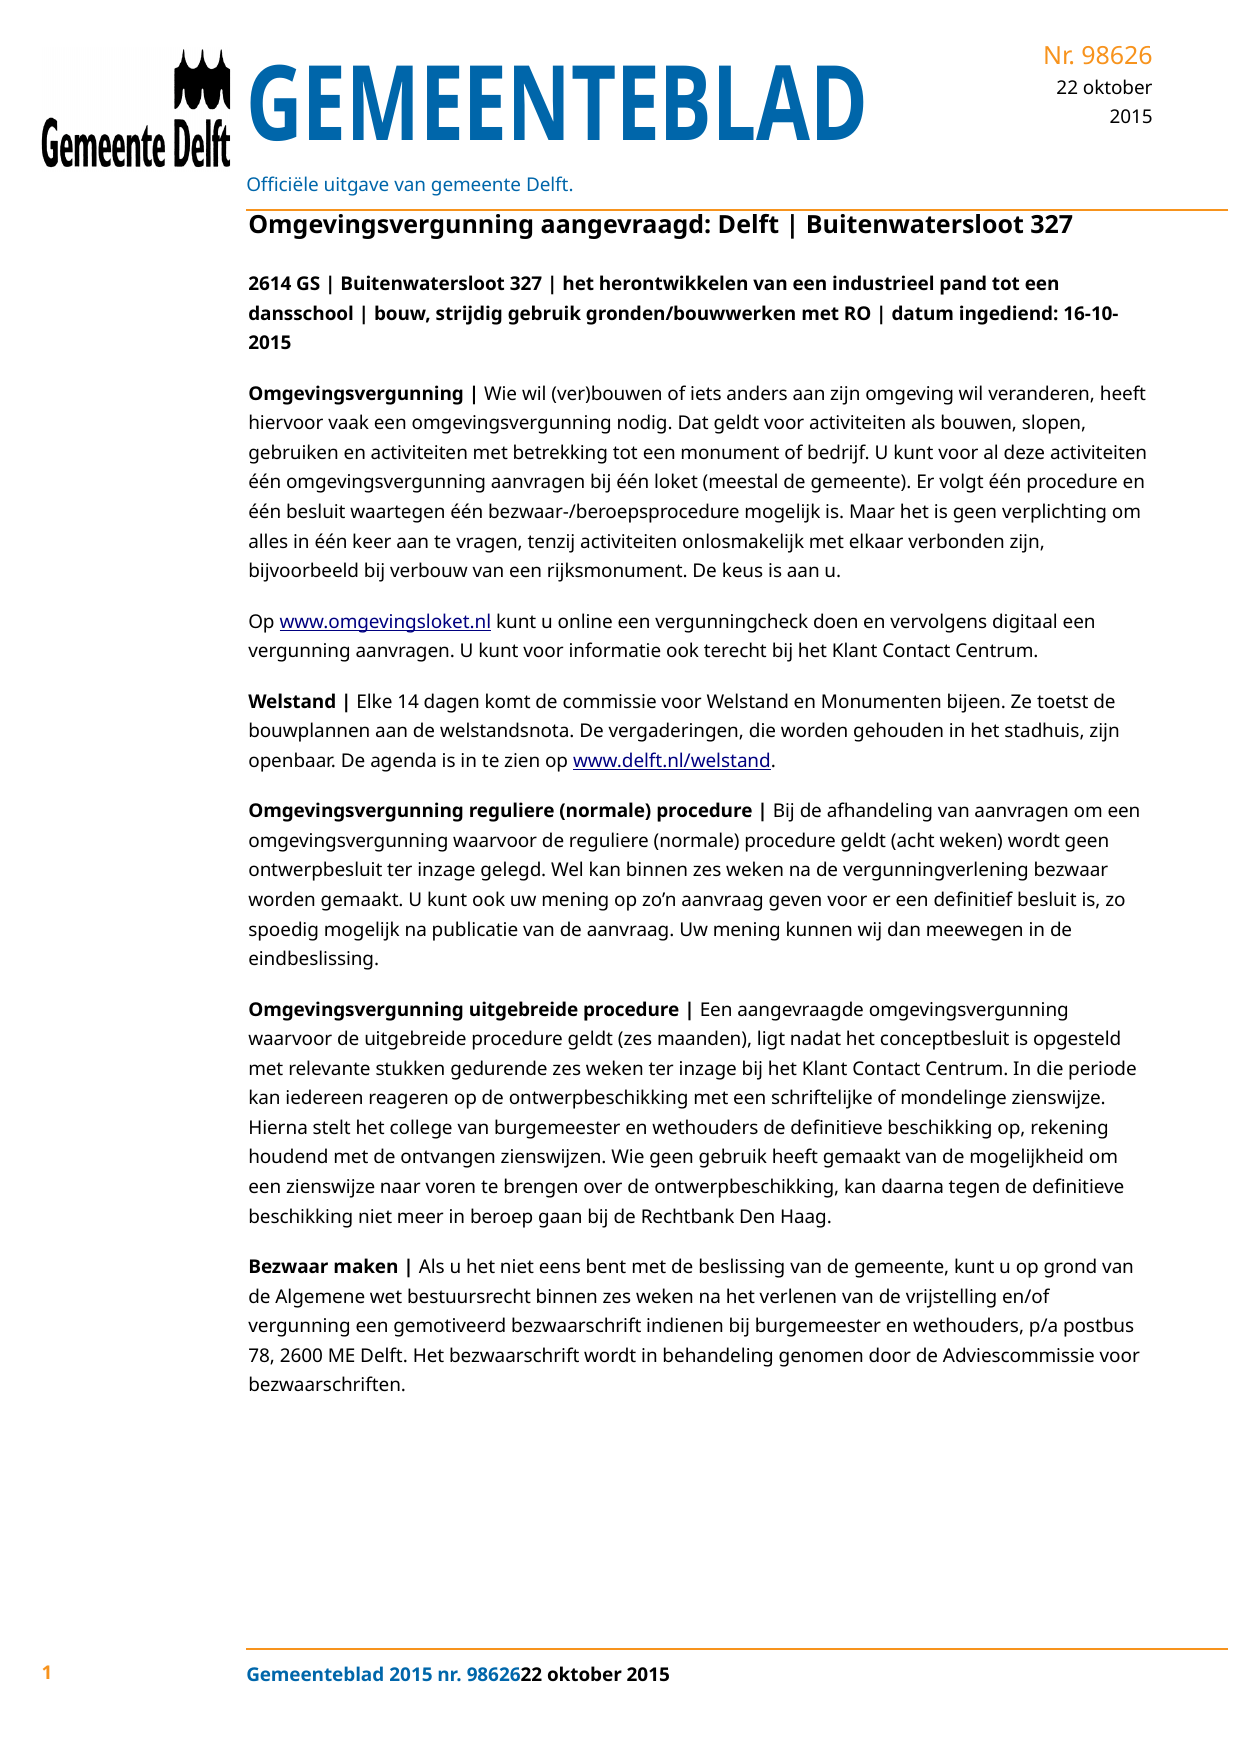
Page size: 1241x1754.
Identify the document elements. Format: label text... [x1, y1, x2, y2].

text Omgevingsvergunning reguliere (normale) procedure | Bij de afhandeling van aanvragen om een omgevingsvergunning waarvoor de reguliere (normale) procedure geldt (acht weken) wordt geen ontwerpbesluit ter inzage gelegd. Wel kan binnen zes weken na de vergunningverlening bezwaar worden gemaakt. U kunt ook uw mening op zo’n aanvraag geven voor er een definitief besluit is, zo spoedig mogelijk na publicatie van de aanvraag. Uw mening kunnen wij dan meewegen in de eindbeslissing. [248, 797, 1152, 971]
text Welstand | Elke 14 dagen komt de commissie voor Welstand en Monumenten bijeen. Ze toetst de bouwplannen aan de welstandsnota. De vergaderingen, die worden gehouden in het stadhuis, zijn openbaar. De agenda is in te zien op www.delft.nl/welstand. [248, 688, 1152, 773]
text 2614 GS | Buitenwatersloot 327 | het herontwikkelen van een industrieel pand tot een dansschool | bouw, strijdig gebruik gronden/bouwwerken met RO | datum ingediend: 16-10-2015 [248, 270, 1152, 355]
text Omgevingsvergunning | Wie wil (ver)bouwen of iets anders aan zijn omgeving wil veranderen, heeft hiervoor vaak een omgevingsvergunning nodig. Dat geldt voor activiteiten als bouwen, slopen, gebruiken en activiteiten met betrekking tot een monument of bedrijf. U kunt voor al deze activiteiten één omgevingsvergunning aanvragen bij één loket (meestal de gemeente). Er volgt één procedure en één besluit waartegen één bezwaar-/beroepsprocedure mogelijk is. Maar het is geen verplichting om alles in één keer aan te vragen, tenzij activiteiten onlosmakelijk met elkaar verbonden zijn, bijvoorbeeld bij verbouw van een rijksmonument. De keus is aan u. [248, 380, 1152, 583]
picture [41, 47, 231, 172]
text Op www.omgevingsloket.nl kunt u online een vergunningcheck doen en vervolgens digitaal een vergunning aanvragen. U kunt voor informatie ook terecht bij het Klant Contact Centrum. [248, 608, 1152, 663]
text Omgevingsvergunning uitgebreide procedure | Een aangevraagde omgevingsvergunning waarvoor de uitgebreide procedure geldt (zes maanden), ligt nadat het conceptbesluit is opgesteld met relevante stukken gedurende zes weken ter inzage bij het Klant Contact Centrum. In die periode kan iedereen reageren op de ontwerpbeschikking met een schriftelijke of mondelinge zienswijze. Hierna stelt het college van burgemeester en wethouders de definitieve beschikking op, rekening houdend met de ontvangen zienswijzen. Wie geen gebruik heeft gemaakt van de mogelijkheid om een zienswijze naar voren te brengen over de ontwerpbeschikking, kan daarna tegen de definitieve beschikking niet meer in beroep gaan bij de Rechtbank Den Haag. [248, 996, 1152, 1228]
text Omgevingsvergunning aangevraagd: Delft | Buitenwatersloot 327 [248, 211, 1152, 241]
text Bezwaar maken | Als u het niet eens bent met de beslissing van de gemeente, kunt u op grond van de Algemene wet bestuursrecht binnen zes weken na het verlenen van de vrijstelling en/of vergunning een gemotiveerd bezwaarschrift indienen bij burgemeester en wethouders, p/a postbus 78, 2600 ME Delft. Het bezwaarschrift wordt in behandeling genomen door de Adviescommissie voor bezwaarschriften. [248, 1253, 1152, 1397]
